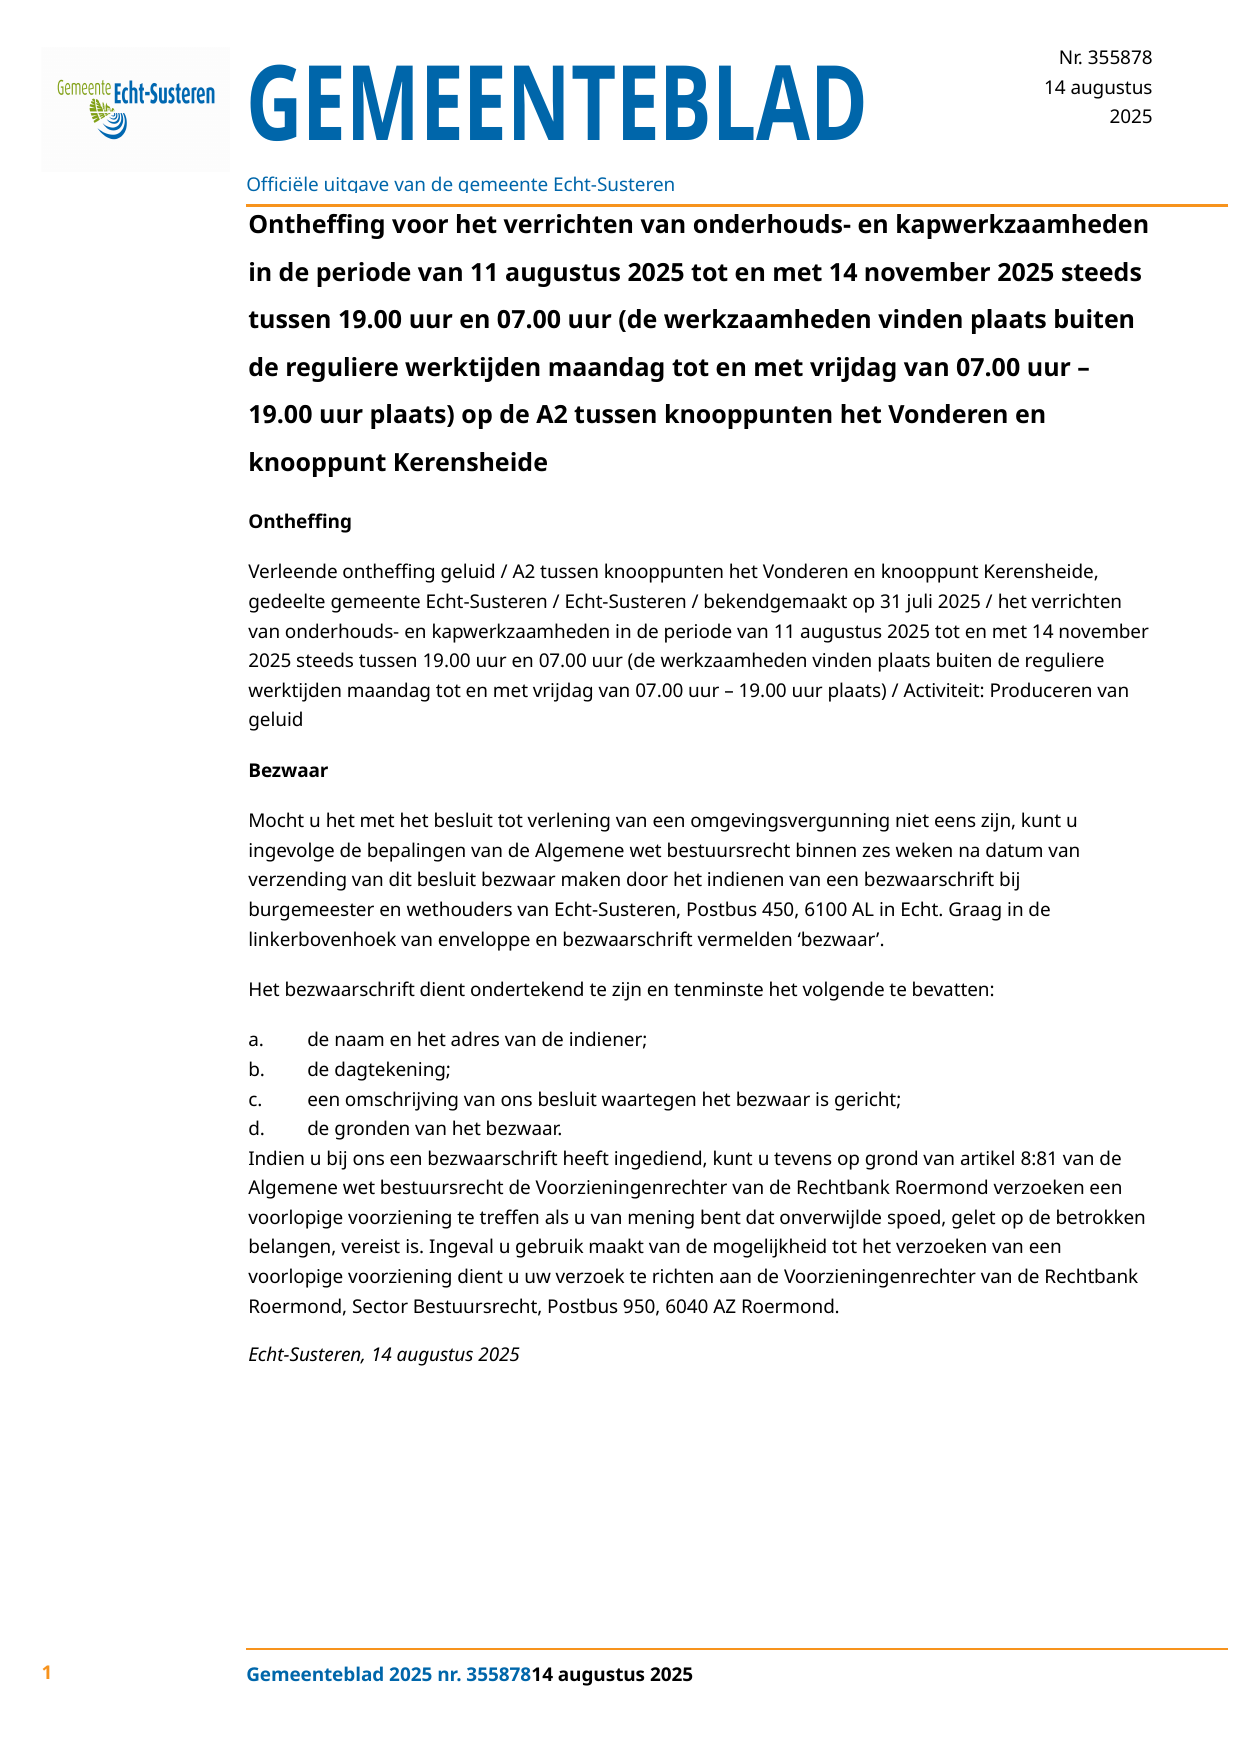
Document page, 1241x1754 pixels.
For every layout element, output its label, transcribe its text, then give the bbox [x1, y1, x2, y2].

picture [41, 47, 231, 172]
text Het bezwaarschrift dient ondertekend te zijn en tenminste het volgende te bevatten: [248, 976, 1152, 1002]
text Echt-Susteren, 14 augustus 2025 [248, 1341, 1152, 1366]
list een omschrijving van ons besluit waartegen het bezwaar is gericht; [248, 1086, 1152, 1112]
text Ontheffing [248, 508, 1152, 534]
text Bezwaar [248, 757, 1152, 783]
text Ontheffing voor het verrichten van onderhouds- en kapwerkzaamheden in de periode van 11 augustus 2025 tot en met 14 november 2025 steeds tussen 19.00 uur en 07.00 uur (de werkzaamheden vinden plaats buiten de reguliere werktijden maandag tot en met vrijdag van 07.00 uur – 19.00 uur plaats) op de A2 tussen knooppunten het Vonderen en knooppunt Kerensheide [248, 207, 1152, 479]
list de gronden van het bezwaar. [248, 1115, 1152, 1141]
text Indien u bij ons een bezwaarschrift heeft ingediend, kunt u tevens op grond van artikel 8:81 van de Algemene wet bestuursrecht de Voorzieningenrechter van de Rechtbank Roermond verzoeken een voorlopige voorziening te treffen als u van mening bent dat onverwijlde spoed, gelet op de betrokken belangen, vereist is. Ingeval u gebruik maakt van de mogelijkheid tot het verzoeken van een voorlopige voorziening dient u uw verzoek te richten aan de Voorzieningenrechter van de Rechtbank Roermond, Sector Bestuursrecht, Postbus 950, 6040 AZ Roermond. [248, 1145, 1152, 1319]
list de dagtekening; [248, 1056, 1152, 1082]
text Mocht u het met het besluit tot verlening van een omgevingsvergunning niet eens zijn, kunt u ingevolge de bepalingen van de Algemene wet bestuursrecht binnen zes weken na datum van verzending van dit besluit bezwaar maken door het indienen van een bezwaarschrift bij burgemeester en wethouders van Echt-Susteren, Postbus 450, 6100 AL in Echt. Graag in de linkerbovenhoek van enveloppe en bezwaarschrift vermelden ‘bezwaar’. [248, 807, 1152, 952]
text Verleende ontheffing geluid / A2 tussen knooppunten het Vonderen en knooppunt Kerensheide, gedeelte gemeente Echt-Susteren / Echt-Susteren / bekendgemaakt op 31 juli 2025 / het verrichten van onderhouds- en kapwerkzaamheden in de periode van 11 augustus 2025 tot en met 14 november 2025 steeds tussen 19.00 uur en 07.00 uur (de werkzaamheden vinden plaats buiten de reguliere werktijden maandag tot en met vrijdag van 07.00 uur – 19.00 uur plaats) / Activiteit: Produceren van geluid [248, 559, 1152, 732]
list de naam en het adres van de indiener; [248, 1027, 1152, 1052]
